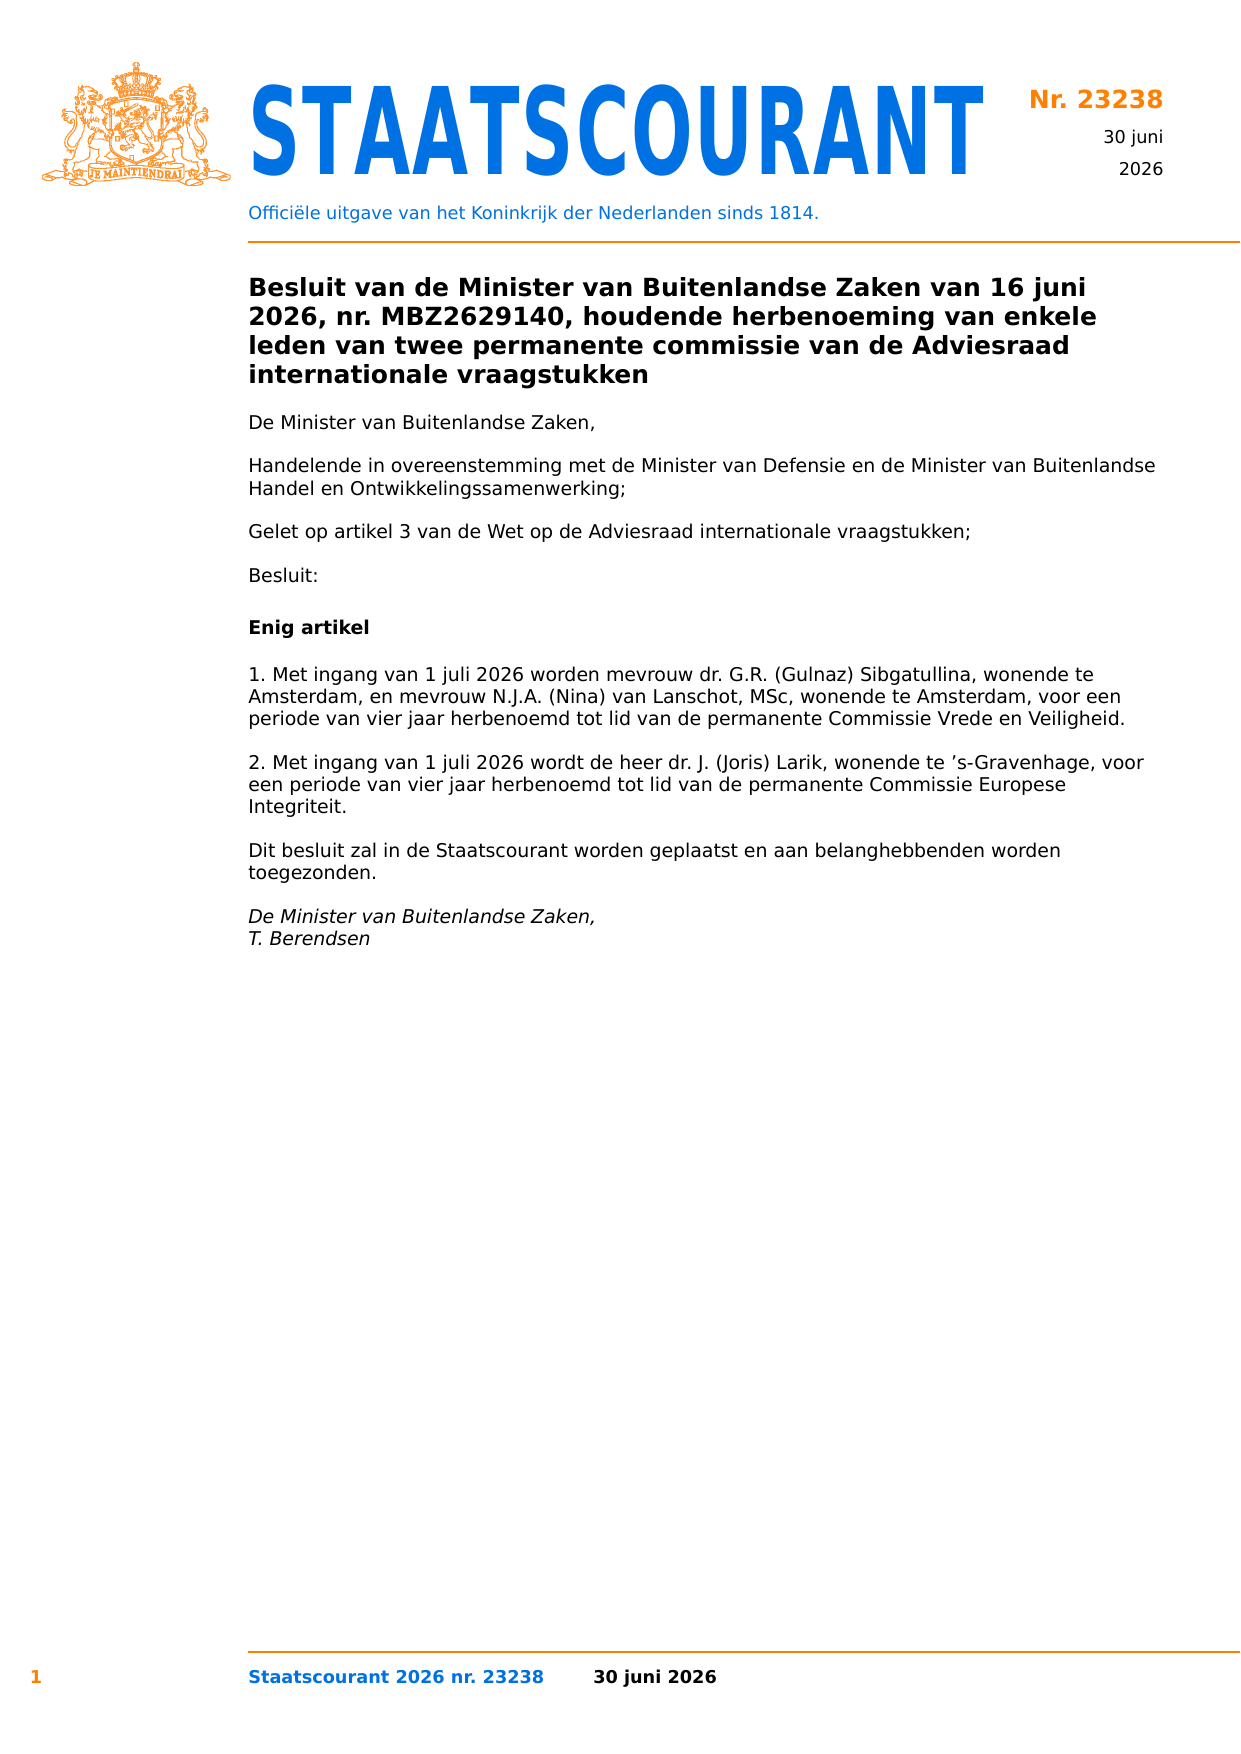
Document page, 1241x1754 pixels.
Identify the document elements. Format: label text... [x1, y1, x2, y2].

text De Minister van Buitenlandse Zaken, T. Berendsen [248, 906, 1163, 949]
picture [41, 62, 231, 186]
subtitle Besluit van de Minister van Buitenlandse Zaken van 16 juni 2026, nr. MBZ2629140, houdende herbenoeming van enkele leden van twee permanente commissie van de Adviesraad internationale vraagstukken [248, 273, 1163, 390]
table_cell 30 juni [998, 121, 1240, 153]
text Handelende in overeenstemming met de Minister van Defensie en de Minister van Buitenlandse Handel en Ontwikkelingssamenwerking; [248, 455, 1163, 499]
text 1. Met ingang van 1 juli 2026 worden mevrouw dr. G.R. (Gulnaz) Sibgatullina, wonende te Amsterdam, en mevrouw N.J.A. (Nina) van Lanschot, MSc, wonende te Amsterdam, voor een periode van vier jaar herbenoemd tot lid van de permanente Commissie Vrede en Veiligheid. [248, 664, 1163, 730]
text Gelet op artikel 3 van de Wet op de Adviesraad internationale vraagstukken; [248, 521, 1163, 543]
table_cell Officiële uitgave van het Koninkrijk der Nederlanden sinds 1814. [248, 203, 1240, 241]
table_cell 2026 [998, 153, 1240, 203]
subtitle Enig artikel [248, 617, 1163, 639]
table_header [25, 62, 248, 241]
table_header Nr. 23238 [998, 62, 1240, 121]
text Dit besluit zal in de Staatscourant worden geplaatst en aan belanghebbenden worden toegezonden. [248, 840, 1163, 884]
text De Minister van Buitenlandse Zaken, [248, 412, 1163, 433]
text 2. Met ingang van 1 juli 2026 wordt de heer dr. J. (Joris) Larik, wonende te ’s-Gravenhage, voor een periode van vier jaar herbenoemd tot lid van de permanente Commissie Europese Integriteit. [248, 752, 1163, 818]
table_header STAATSCOURANT [248, 62, 998, 203]
text Besluit: [248, 565, 1163, 587]
